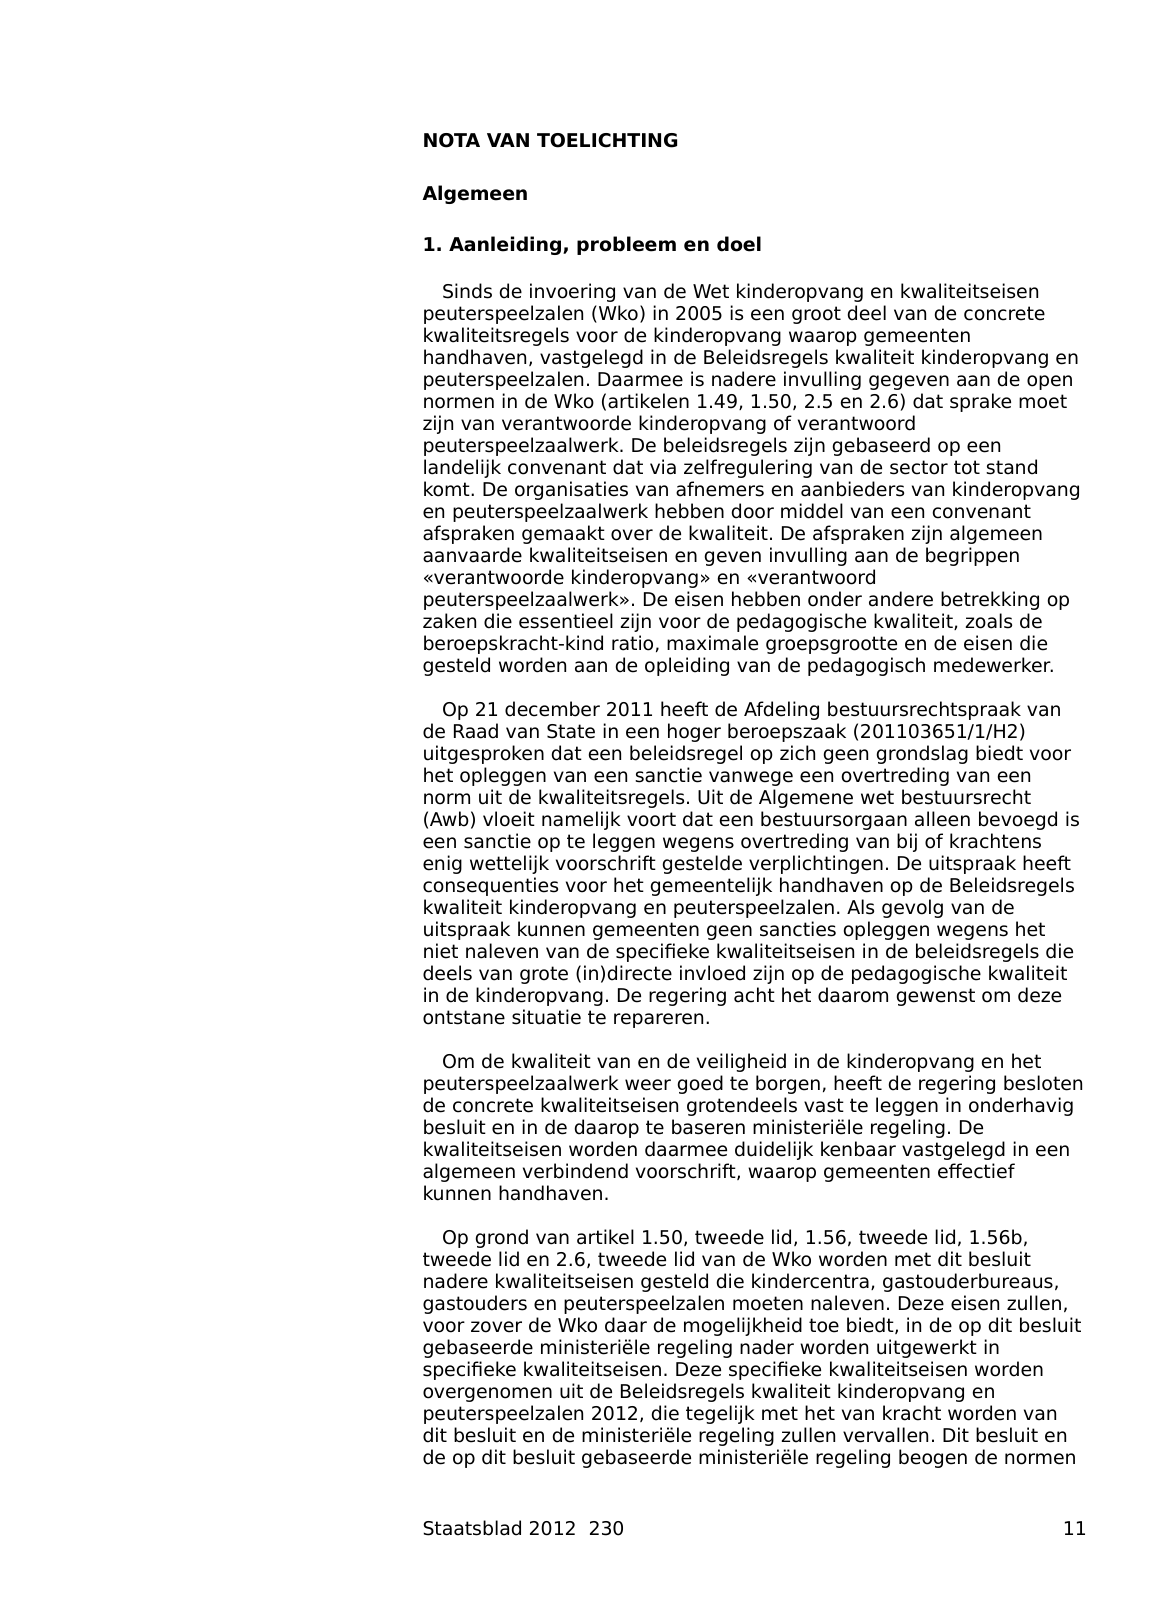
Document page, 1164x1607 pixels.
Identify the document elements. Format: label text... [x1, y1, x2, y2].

subtitle 1. Aanleiding, probleem en doel [422, 234, 1087, 256]
text Op grond van artikel 1.50, tweede lid, 1.56, tweede lid, 1.56b, tweede lid en 2.6, tweede lid van de Wko worden met dit besluit nadere kwaliteitseisen gesteld die kindercentra, gastouderbureaus, gastouders en peuterspeelzalen moeten naleven. Deze eisen zullen, voor zover de Wko daar de mogelijkheid toe biedt, in de op dit besluit gebaseerde ministeriële regeling nader worden uitgewerkt in specifieke kwaliteitseisen. Deze specifieke kwaliteitseisen worden overgenomen uit de Beleidsregels kwaliteit kinderopvang en peuterspeelzalen 2012, die tegelijk met het van kracht worden van dit besluit en de ministeriële regeling zullen vervallen. Dit besluit en de op dit besluit gebaseerde ministeriële regeling beogen de normen [422, 1227, 1087, 1469]
text Om de kwaliteit van en de veiligheid in de kinderopvang en het peuterspeelzaalwerk weer goed te borgen, heeft de regering besloten de concrete kwaliteitseisen grotendeels vast te leggen in onderhavig besluit en in de daarop te baseren ministeriële regeling. De kwaliteitseisen worden daarmee duidelijk kenbaar vastgelegd in een algemeen verbindend voorschrift, waarop gemeenten effectief kunnen handhaven. [422, 1051, 1087, 1205]
text Op 21 december 2011 heeft de Afdeling bestuursrechtspraak van de Raad van State in een hoger beroepszaak (201103651/1/H2) uitgesproken dat een beleidsregel op zich geen grondslag biedt voor het opleggen van een sanctie vanwege een overtreding van een norm uit de kwaliteitsregels. Uit de Algemene wet bestuursrecht (Awb) vloeit namelijk voort dat een bestuursorgaan alleen bevoegd is een sanctie op te leggen wegens overtreding van bij of krachtens enig wettelijk voorschrift gestelde verplichtingen. De uitspraak heeft consequenties voor het gemeentelijk handhaven op de Beleidsregels kwaliteit kinderopvang en peuterspeelzalen. Als gevolg van de uitspraak kunnen gemeenten geen sancties opleggen wegens het niet naleven van de specifieke kwaliteitseisen in de beleidsregels die deels van grote (in)directe invloed zijn op de pedagogische kwaliteit in de kinderopvang. De regering acht het daarom gewenst om deze ontstane situatie te repareren. [422, 699, 1087, 1029]
subtitle NOTA VAN TOELICHTING [422, 130, 1087, 152]
text Sinds de invoering van de Wet kinderopvang en kwaliteitseisen peuterspeelzalen (Wko) in 2005 is een groot deel van de concrete kwaliteitsregels voor de kinderopvang waarop gemeenten handhaven, vastgelegd in de Beleidsregels kwaliteit kinderopvang en peuterspeelzalen. Daarmee is nadere invulling gegeven aan de open normen in de Wko (artikelen 1.49, 1.50, 2.5 en 2.6) dat sprake moet zijn van verantwoorde kinderopvang of verantwoord peuterspeelzaalwerk. De beleidsregels zijn gebaseerd op een landelijk convenant dat via zelfregulering van de sector tot stand komt. De organisaties van afnemers en aanbieders van kinderopvang en peuterspeelzaalwerk hebben door middel van een convenant afspraken gemaakt over de kwaliteit. De afspraken zijn algemeen aanvaarde kwaliteitseisen en geven invulling aan de begrippen «verantwoorde kinderopvang» en «verantwoord peuterspeelzaalwerk». De eisen hebben onder andere betrekking op zaken die essentieel zijn voor de pedagogische kwaliteit, zoals de beroepskracht-kind ratio, maximale groepsgrootte en de eisen die gesteld worden aan de opleiding van de pedagogisch medewerker. [422, 281, 1087, 677]
subtitle Algemeen [422, 182, 1087, 204]
